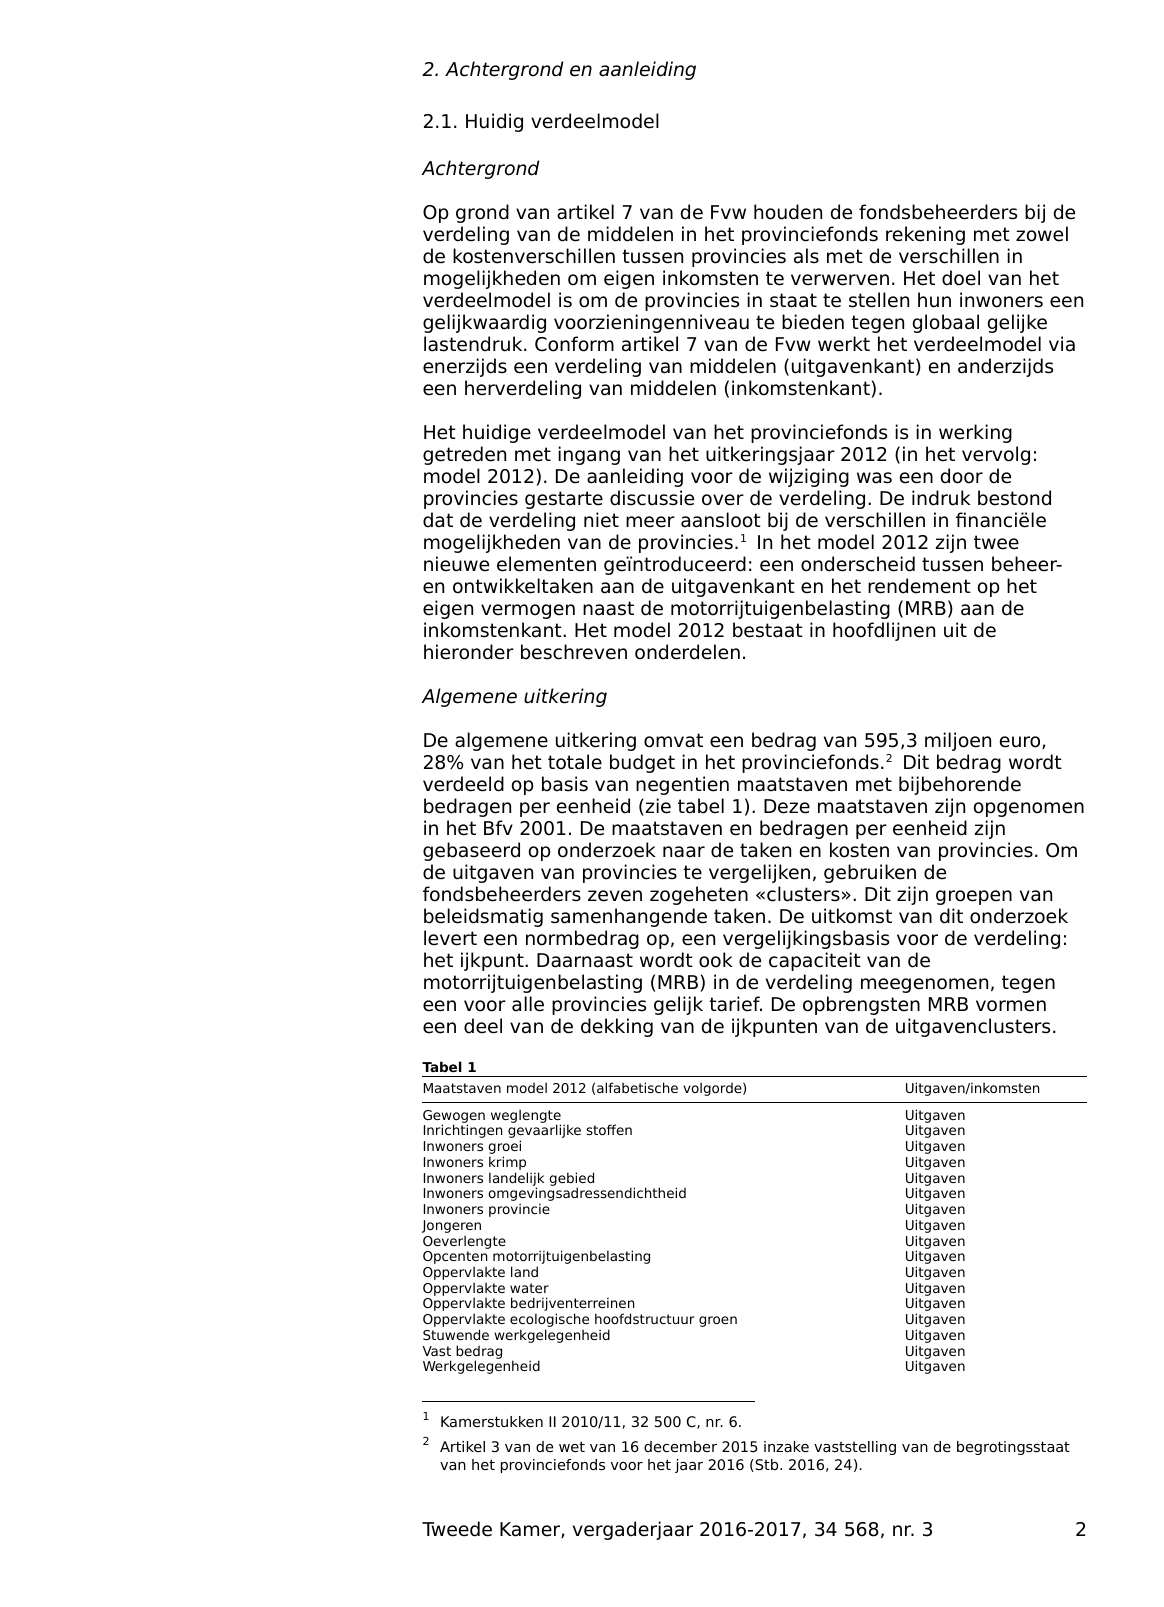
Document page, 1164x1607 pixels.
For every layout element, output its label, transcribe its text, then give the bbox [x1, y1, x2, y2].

text Het huidige verdeelmodel van het provinciefonds is in werking getreden met ingang van het uitkeringsjaar 2012 (in het vervolg: model 2012). De aanleiding voor de wijziging was een door de provincies gestarte discussie over de verdeling. De indruk bestond dat de verdeling niet meer aansloot bij de verschillen in financiële mogelijkheden van de provincies. In het model 2012 zijn twee nieuwe elementen geïntroduceerd: een onderscheid tussen beheer- en ontwikkeltaken aan de uitgavenkant en het rendement op het eigen vermogen naast de motorrijtuigenbelasting (MRB) aan de inkomstenkant. Het model 2012 bestaat in hoofdlijnen uit de hieronder beschreven onderdelen. [422, 422, 1087, 664]
table_cell Uitgaven [899, 1123, 1087, 1139]
table_cell Inwoners krimp [422, 1155, 899, 1170]
table_cell Uitgaven [899, 1249, 1087, 1265]
table_cell Maatstaven model 2012 (alfabetische volgorde) [422, 1077, 899, 1102]
table_cell Uitgaven/inkomsten [899, 1077, 1087, 1102]
table_cell Uitgaven [899, 1155, 1087, 1170]
table_cell Oeverlengte [422, 1233, 899, 1249]
table_cell Inwoners landelijk gebied [422, 1170, 899, 1186]
table_header Tabel 1 [422, 1060, 1087, 1076]
table_cell Uitgaven [899, 1170, 1087, 1186]
subtitle 2. Achtergrond en aanleiding [422, 59, 1087, 81]
table_cell Stuwende werkgelegenheid [422, 1328, 899, 1343]
table_cell Oppervlakte bedrijventerreinen [422, 1296, 899, 1312]
text Artikel 3 van de wet van 16 december 2015 inzake vaststelling van de begrotingsstaat van het provinciefonds voor het jaar 2016 (Stb. 2016, 24). [422, 1435, 1087, 1474]
table_cell Werkgelegenheid [422, 1359, 899, 1375]
text Kamerstukken II 2010/11, 32 500 C, nr. 6. [422, 1410, 1087, 1432]
text Op grond van artikel 7 van de Fvw houden de fondsbeheerders bij de verdeling van de middelen in het provinciefonds rekening met zowel de kostenverschillen tussen provincies als met de verschillen in mogelijkheden om eigen inkomsten te verwerven. Het doel van het verdeelmodel is om de provincies in staat te stellen hun inwoners een gelijkwaardig voorzieningenniveau te bieden tegen globaal gelijke lastendruk. Conform artikel 7 van de Fvw werkt het verdeelmodel via enerzijds een verdeling van middelen (uitgavenkant) en anderzijds een herverdeling van middelen (inkomstenkant). [422, 202, 1087, 400]
table_cell Opcenten motorrijtuigenbelasting [422, 1249, 899, 1265]
table_cell Vast bedrag [422, 1344, 899, 1359]
table_cell Uitgaven [899, 1139, 1087, 1155]
table_cell Uitgaven [899, 1359, 1087, 1375]
table_cell Oppervlakte ecologische hoofdstructuur groen [422, 1312, 899, 1328]
table_cell Uitgaven [899, 1312, 1087, 1328]
table_cell Oppervlakte land [422, 1265, 899, 1281]
table_cell Jongeren [422, 1218, 899, 1233]
table_cell Uitgaven [899, 1344, 1087, 1359]
table_cell Inwoners groei [422, 1139, 899, 1155]
table_cell Uitgaven [899, 1202, 1087, 1218]
table_cell Oppervlakte water [422, 1281, 899, 1296]
table_cell Uitgaven [899, 1186, 1087, 1202]
table_cell Uitgaven [899, 1233, 1087, 1249]
subtitle Algemene uitkering [422, 686, 1087, 708]
subtitle 2.1. Huidig verdeelmodel [422, 111, 1087, 133]
table_cell Uitgaven [899, 1328, 1087, 1343]
table_cell Uitgaven [899, 1218, 1087, 1233]
table_cell Inrichtingen gevaarlijke stoffen [422, 1123, 899, 1139]
table_cell Uitgaven [899, 1265, 1087, 1281]
subtitle Achtergrond [422, 158, 1087, 180]
table_cell Uitgaven [899, 1296, 1087, 1312]
text De algemene uitkering omvat een bedrag van 595,3 miljoen euro, 28% van het totale budget in het provinciefonds. Dit bedrag wordt verdeeld op basis van negentien maatstaven met bijbehorende bedragen per eenheid (zie tabel 1). Deze maatstaven zijn opgenomen in het Bfv 2001. De maatstaven en bedragen per eenheid zijn gebaseerd op onderzoek naar de taken en kosten van provincies. Om de uitgaven van provincies te vergelijken, gebruiken de fondsbeheerders zeven zogeheten «clusters». Dit zijn groepen van beleidsmatig samenhangende taken. De uitkomst van dit onderzoek levert een normbedrag op, een vergelijkingsbasis voor de verdeling: het ijkpunt. Daarnaast wordt ook de capaciteit van de motorrijtuigenbelasting (MRB) in de verdeling meegenomen, tegen een voor alle provincies gelijk tarief. De opbrengsten MRB vormen een deel van de dekking van de ijkpunten van de uitgavenclusters. [422, 730, 1087, 1038]
table_cell Uitgaven [899, 1281, 1087, 1296]
table_cell Inwoners provincie [422, 1202, 899, 1218]
table_cell Inwoners omgevingsadressendichtheid [422, 1186, 899, 1202]
table_cell Gewogen weglengte [422, 1103, 899, 1123]
table_cell Uitgaven [899, 1103, 1087, 1123]
